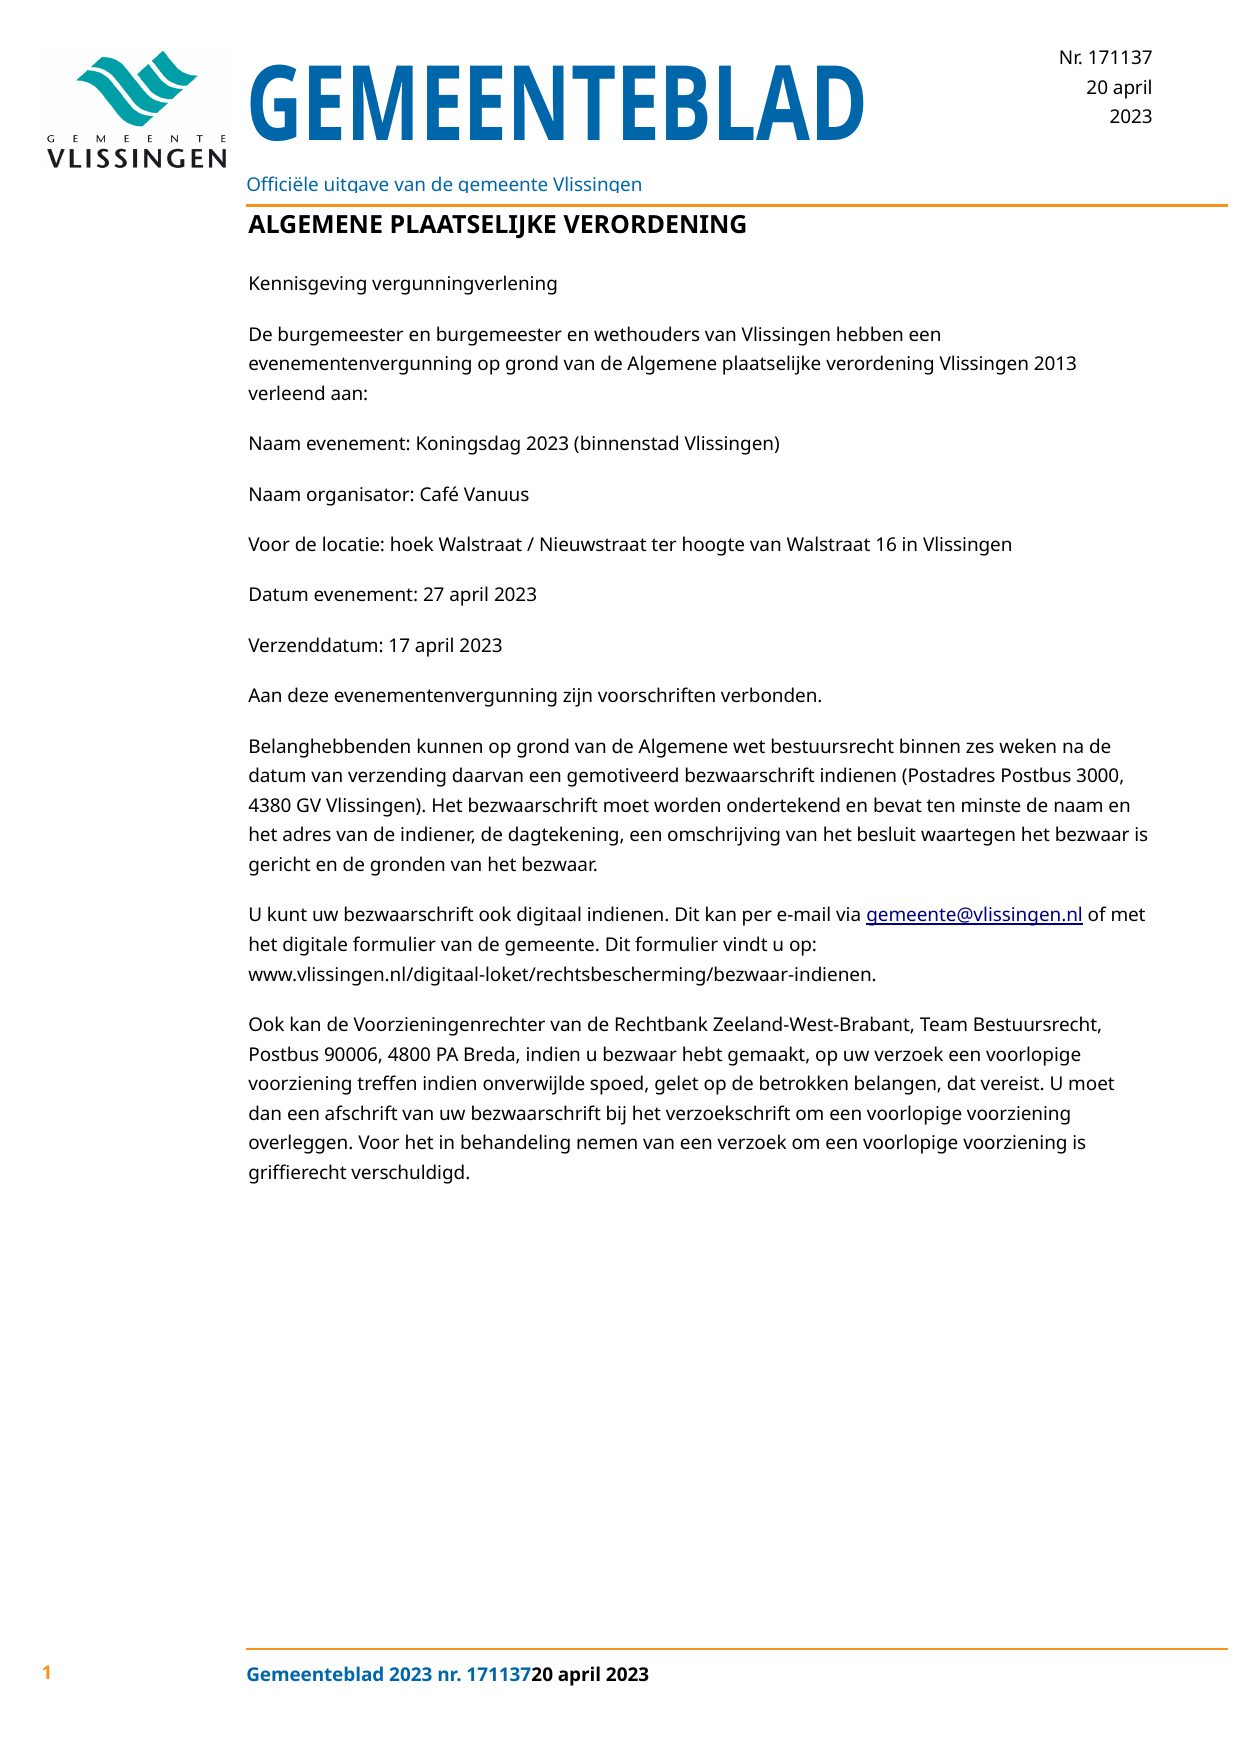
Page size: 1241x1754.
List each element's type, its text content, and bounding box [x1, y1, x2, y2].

text De burgemeester en burgemeester en wethouders van Vlissingen hebben een evenementenvergunning op grond van de Algemene plaatselijke verordening Vlissingen 2013 verleend aan: [248, 321, 1152, 406]
text Naam evenement: Koningsdag 2023 (binnenstad Vlissingen) [248, 430, 1152, 456]
text Naam organisator: Café Vanuus [248, 481, 1152, 506]
text Ook kan de Voorzieningenrechter van de Rechtbank Zeeland-West-Brabant, Team Bestuursrecht, Postbus 90006, 4800 PA Breda, indien u bezwaar hebt gemaakt, op uw verzoek een voorlopige voorziening treffen indien onverwijlde spoed, gelet op de betrokken belangen, dat vereist. U moet dan een afschrift van uw bezwaarschrift bij het verzoekschrift om een voorlopige voorziening overleggen. Voor het in behandeling nemen van een verzoek om een voorlopige voorziening is griffierecht verschuldigd. [248, 1011, 1152, 1185]
text ALGEMENE PLAATSELIJKE VERORDENING [248, 207, 1152, 241]
text Verzenddatum: 17 april 2023 [248, 632, 1152, 658]
text Kennisgeving vergunningverlening [248, 270, 1152, 296]
text Datum evenement: 27 april 2023 [248, 582, 1152, 607]
text Voor de locatie: hoek Walstraat / Nieuwstraat ter hoogte van Walstraat 16 in Vlissingen [248, 531, 1152, 557]
text U kunt uw bezwaarschrift ook digitaal indienen. Dit kan per e-mail via gemeente@vlissingen.nl of met het digitale formulier van de gemeente. Dit formulier vindt u op: www.vlissingen.nl/digitaal-loket/rechtsbescherming/bezwaar-indienen. [248, 902, 1152, 986]
text Aan deze evenementenvergunning zijn voorschriften verbonden. [248, 682, 1152, 708]
picture [41, 47, 231, 172]
text Belanghebbenden kunnen op grond van de Algemene wet bestuursrecht binnen zes weken na de datum van verzending daarvan een gemotiveerd bezwaarschrift indienen (Postadres Postbus 3000, 4380 GV Vlissingen). Het bezwaarschrift moet worden ondertekend en bevat ten minste de naam en het adres van de indiener, de dagtekening, een omschrijving van het besluit waartegen het bezwaar is gericht en de gronden van het bezwaar. [248, 733, 1152, 877]
